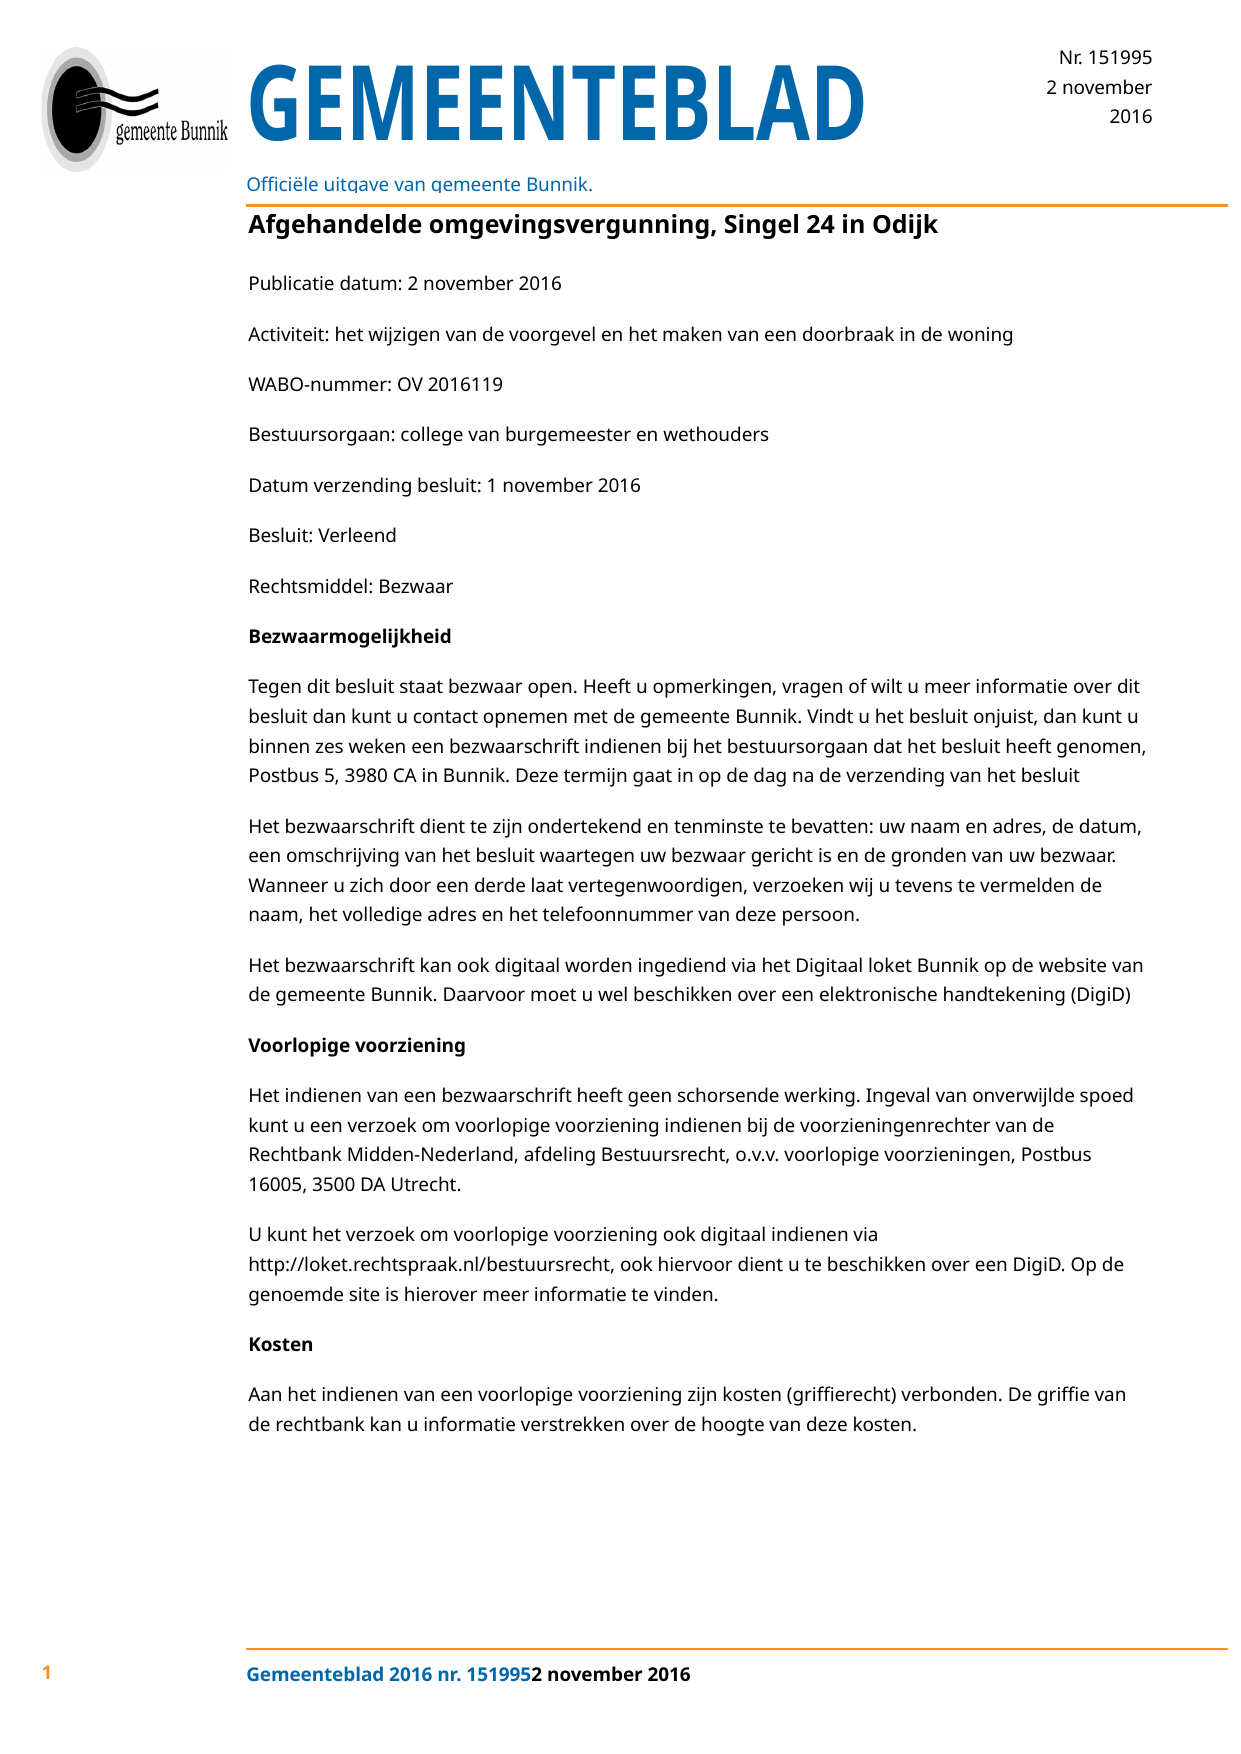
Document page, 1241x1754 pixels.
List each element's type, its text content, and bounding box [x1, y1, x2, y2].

text Activiteit: het wijzigen van de voorgevel en het maken van een doorbraak in de woning [248, 321, 1152, 346]
text Kosten [248, 1331, 1152, 1357]
text U kunt het verzoek om voorlopige voorziening ook digitaal indienen via http://loket.rechtspraak.nl/bestuursrecht, ook hiervoor dient u te beschikken over een DigiD. Op de genoemde site is hierover meer informatie te vinden. [248, 1222, 1152, 1306]
text Voorlopige voorziening [248, 1032, 1152, 1058]
text Het indienen van een bezwaarschrift heeft geen schorsende werking. Ingeval van onverwijlde spoed kunt u een verzoek om voorlopige voorziening indienen bij de voorzieningenrechter van de Rechtbank Midden-Nederland, afdeling Bestuursrecht, o.v.v. voorlopige voorzieningen, Postbus 16005, 3500 DA Utrecht. [248, 1082, 1152, 1197]
text Besluit: Verleend [248, 522, 1152, 548]
text Bestuursorgaan: college van burgemeester en wethouders [248, 422, 1152, 447]
text Het bezwaarschrift kan ook digitaal worden ingediend via het Digitaal loket Bunnik op de website van de gemeente Bunnik. Daarvoor moet u wel beschikken over een elektronische handtekening (DigiD) [248, 952, 1152, 1007]
text Rechtsmiddel: Bezwaar [248, 573, 1152, 598]
text Publicatie datum: 2 november 2016 [248, 270, 1152, 296]
text WABO-nummer: OV 2016119 [248, 371, 1152, 397]
text Aan het indienen van een voorlopige voorziening zijn kosten (griffierecht) verbonden. De griffie van de rechtbank kan u informatie verstrekken over de hoogte van deze kosten. [248, 1382, 1152, 1437]
text Tegen dit besluit staat bezwaar open. Heeft u opmerkingen, vragen of wilt u meer informatie over dit besluit dan kunt u contact opnemen met de gemeente Bunnik. Vindt u het besluit onjuist, dan kunt u binnen zes weken een bezwaarschrift indienen bij het bestuursorgaan dat het besluit heeft genomen, Postbus 5, 3980 CA in Bunnik. Deze termijn gaat in op de dag na de verzending van het besluit [248, 674, 1152, 788]
text Afgehandelde omgevingsvergunning, Singel 24 in Odijk [248, 207, 1152, 241]
text Het bezwaarschrift dient te zijn ondertekend en tenminste te bevatten: uw naam en adres, de datum, een omschrijving van het besluit waartegen uw bezwaar gericht is en de gronden van uw bezwaar. Wanneer u zich door een derde laat vertegenwoordigen, verzoeken wij u tevens te vermelden de naam, het volledige adres en het telefoonnummer van deze persoon. [248, 813, 1152, 927]
picture [41, 47, 231, 172]
text Datum verzending besluit: 1 november 2016 [248, 472, 1152, 498]
text Bezwaarmogelijkheid [248, 623, 1152, 649]
